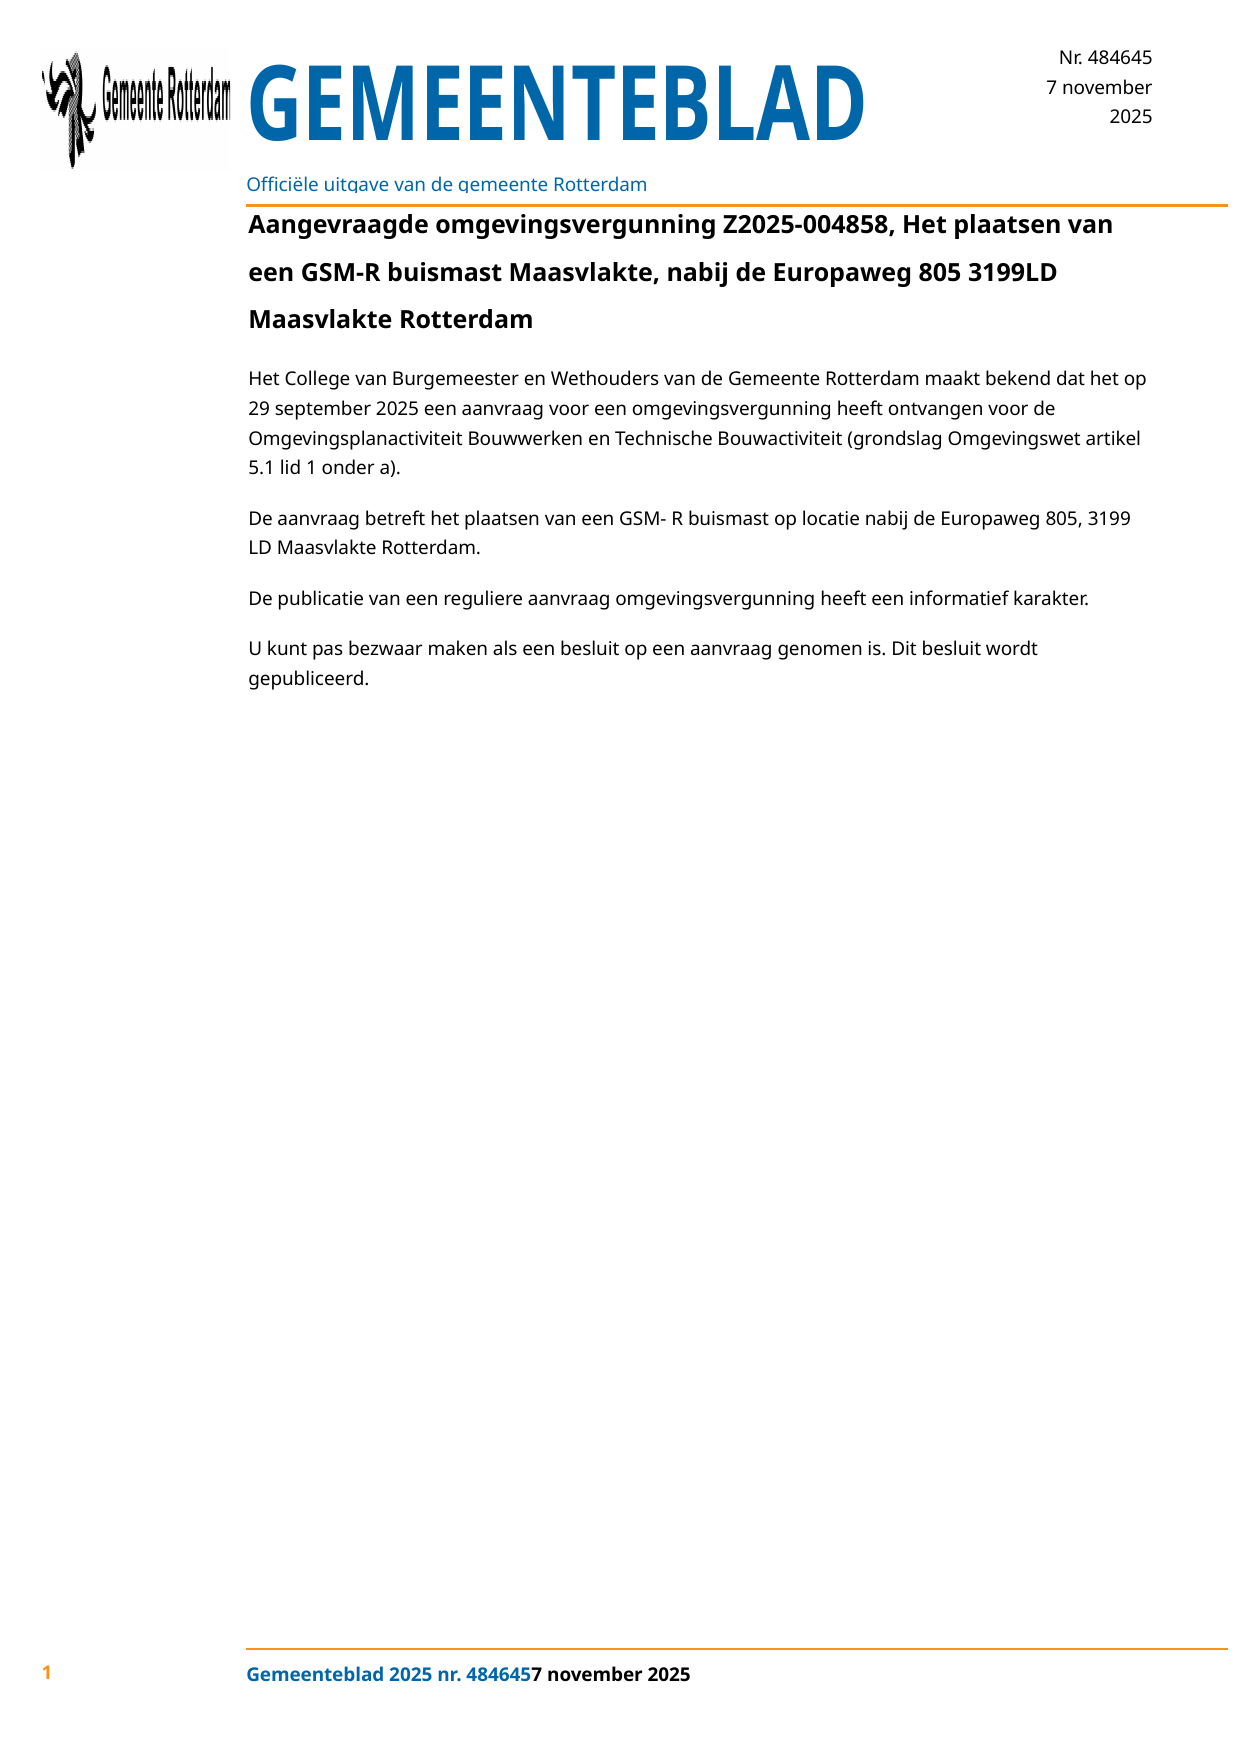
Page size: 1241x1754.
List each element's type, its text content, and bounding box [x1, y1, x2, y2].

text Aangevraagde omgevingsvergunning Z2025-004858, Het plaatsen van een GSM-R buismast Maasvlakte, nabij de Europaweg 805 3199LD Maasvlakte Rotterdam [248, 207, 1152, 336]
text Het College van Burgemeester en Wethouders van de Gemeente Rotterdam maakt bekend dat het op 29 september 2025 een aanvraag voor een omgevingsvergunning heeft ontvangen voor de Omgevingsplanactiviteit Bouwwerken en Technische Bouwactiviteit (grondslag Omgevingswet artikel 5.1 lid 1 onder a). [248, 366, 1152, 480]
text De aanvraag betreft het plaatsen van een GSM- R buismast op locatie nabij de Europaweg 805, 3199 LD Maasvlakte Rotterdam. [248, 505, 1152, 560]
picture [41, 47, 231, 172]
text De publicatie van een reguliere aanvraag omgevingsvergunning heeft een informatief karakter. [248, 585, 1152, 610]
text U kunt pas bezwaar maken als een besluit op een aanvraag genomen is. Dit besluit wordt gepubliceerd. [248, 635, 1152, 690]
